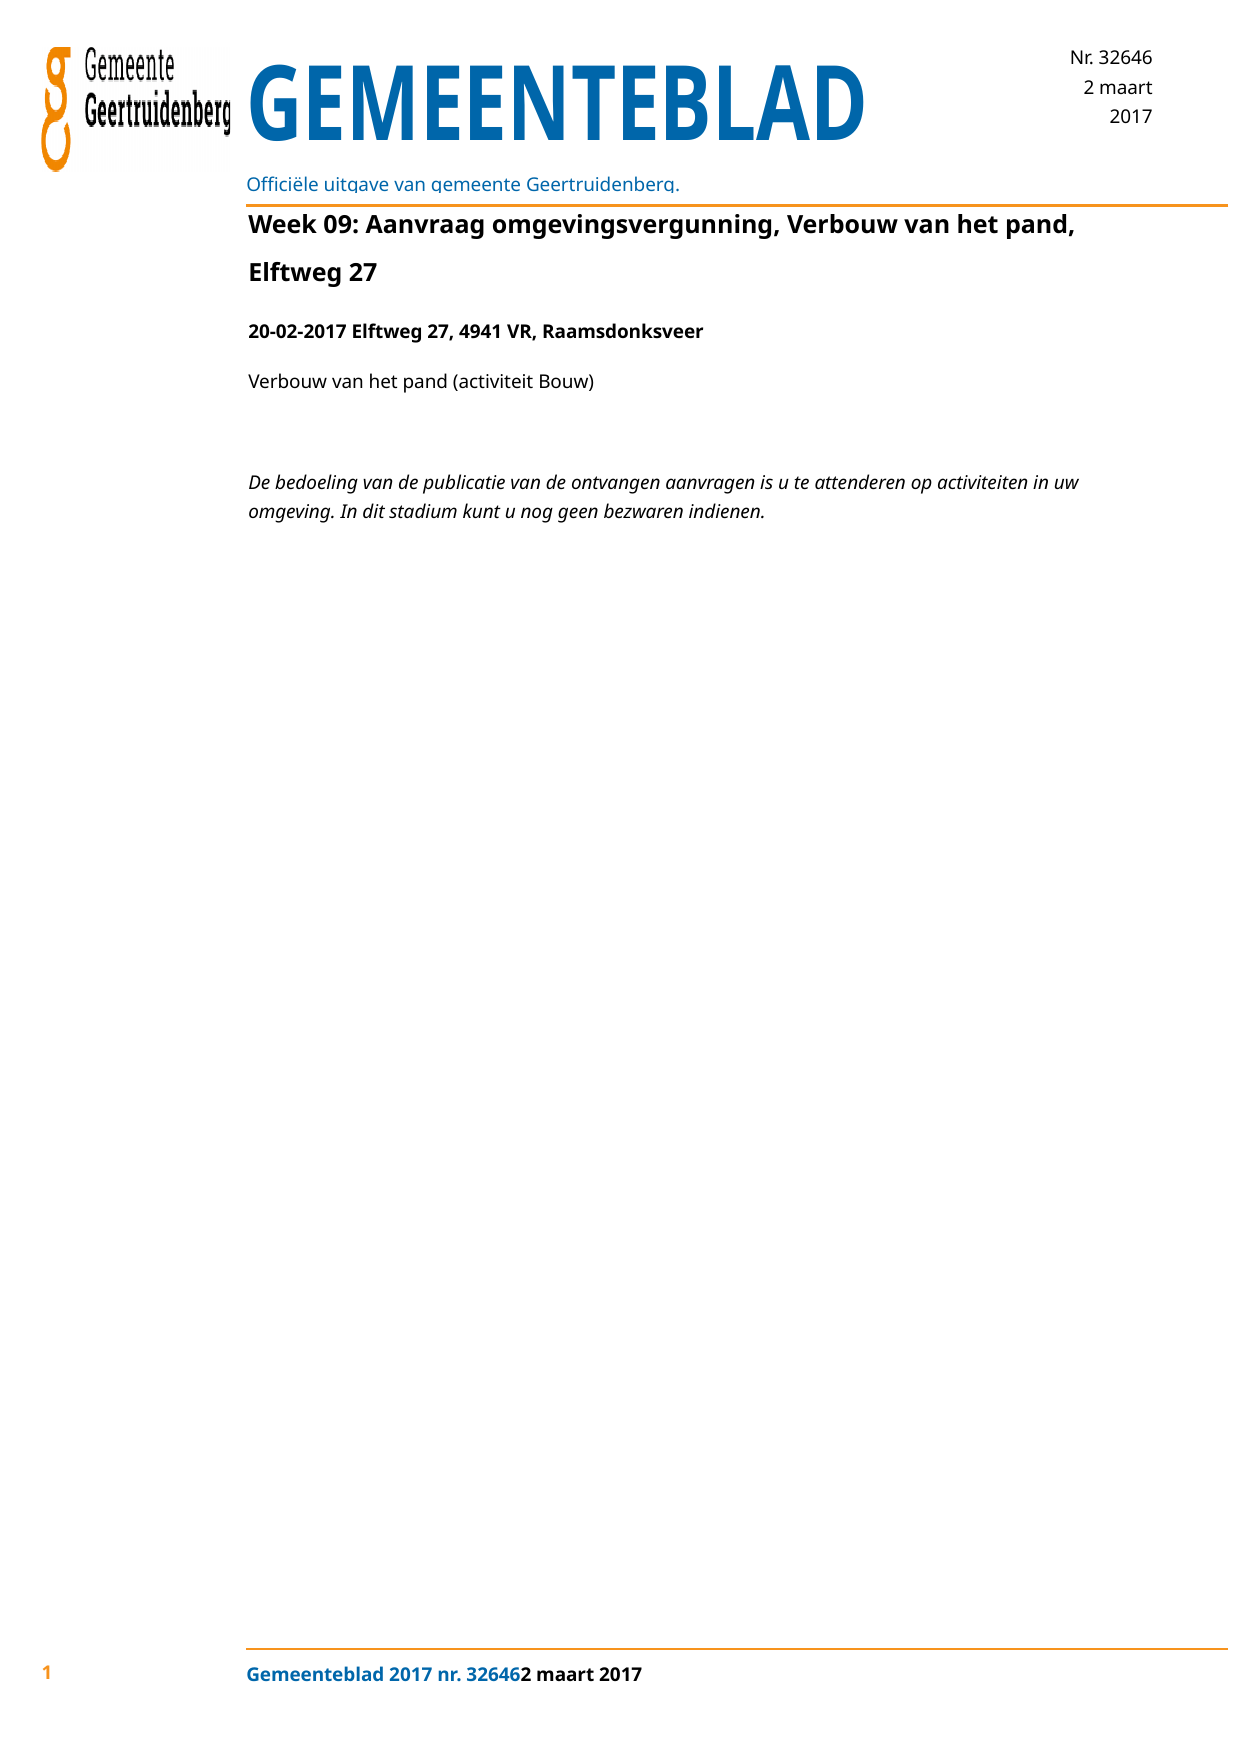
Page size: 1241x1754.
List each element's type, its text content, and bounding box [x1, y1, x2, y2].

text Week 09: Aanvraag omgevingsvergunning, Verbouw van het pand, Elftweg 27 [248, 207, 1152, 288]
picture [41, 47, 231, 172]
text De bedoeling van de publicatie van de ontvangen aanvragen is u te attenderen op activiteiten in uw omgeving. In dit stadium kunt u nog geen bezwaren indienen. [248, 469, 1152, 524]
text 20-02-2017 Elftweg 27, 4941 VR, Raamsdonksveer [248, 318, 1152, 344]
text Verbouw van het pand (activiteit Bouw) [248, 368, 1152, 394]
